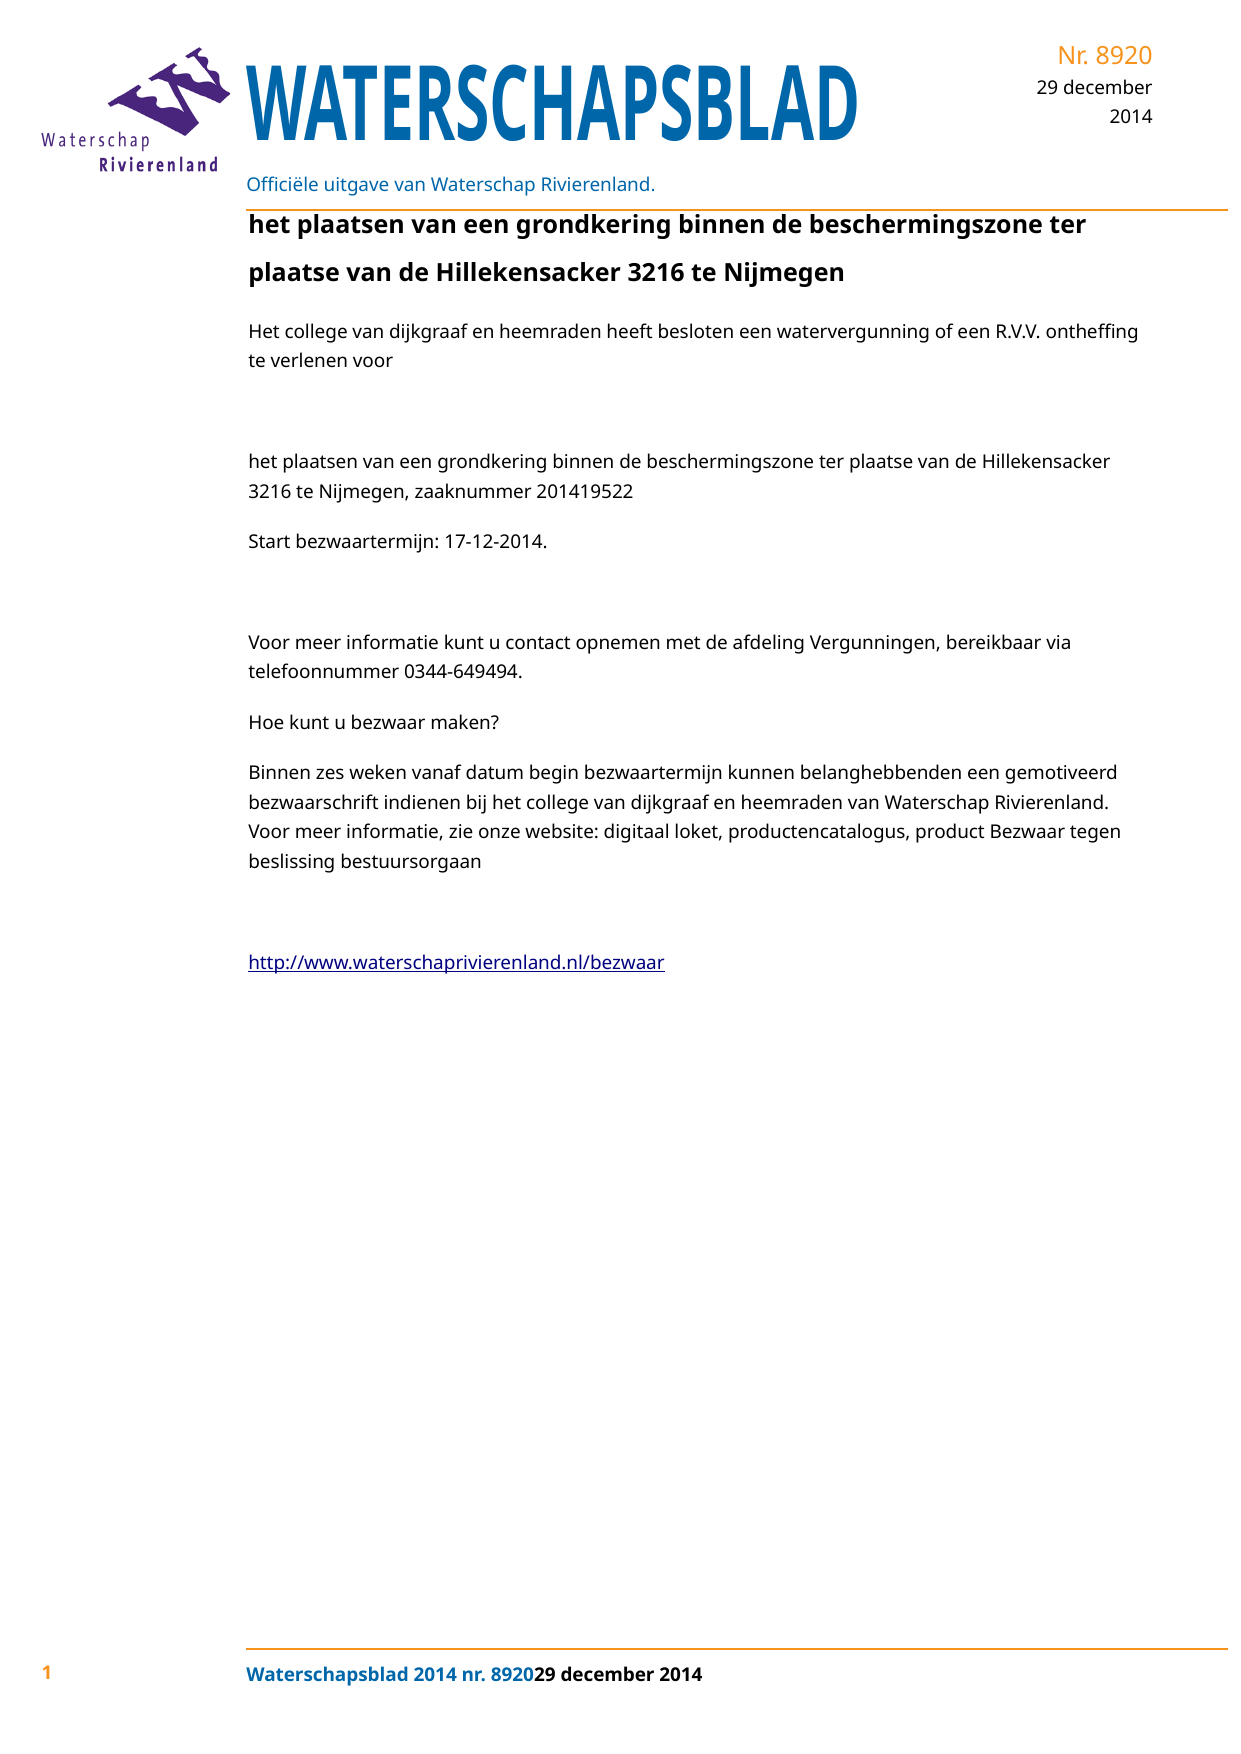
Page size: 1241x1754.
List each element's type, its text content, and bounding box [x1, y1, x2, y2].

text Binnen zes weken vanaf datum begin bezwaartermijn kunnen belanghebbenden een gemotiveerd bezwaarschrift indienen bij het college van dijkgraaf en heemraden van Waterschap Rivierenland. Voor meer informatie, zie onze website: digitaal loket, productencatalogus, product Bezwaar tegen beslissing bestuursorgaan [248, 759, 1152, 874]
text Start bezwaartermijn: 17-12-2014. [248, 528, 1152, 554]
text Voor meer informatie kunt u contact opnemen met de afdeling Vergunningen, bereikbaar via telefoonnummer 0344-649494. [248, 629, 1152, 684]
text het plaatsen van een grondkering binnen de beschermingszone ter plaatse van de Hillekensacker 3216 te Nijmegen [248, 211, 1152, 288]
text het plaatsen van een grondkering binnen de beschermingszone ter plaatse van de Hillekensacker 3216 te Nijmegen, zaaknummer 201419522 [248, 448, 1152, 504]
picture [41, 47, 231, 172]
text Hoe kunt u bezwaar maken? [248, 709, 1152, 735]
text Het college van dijkgraaf en heemraden heeft besloten een watervergunning of een R.V.V. ontheffing te verlenen voor [248, 318, 1152, 373]
text http://www.waterschaprivierenland.nl/bezwaar [248, 949, 1152, 975]
